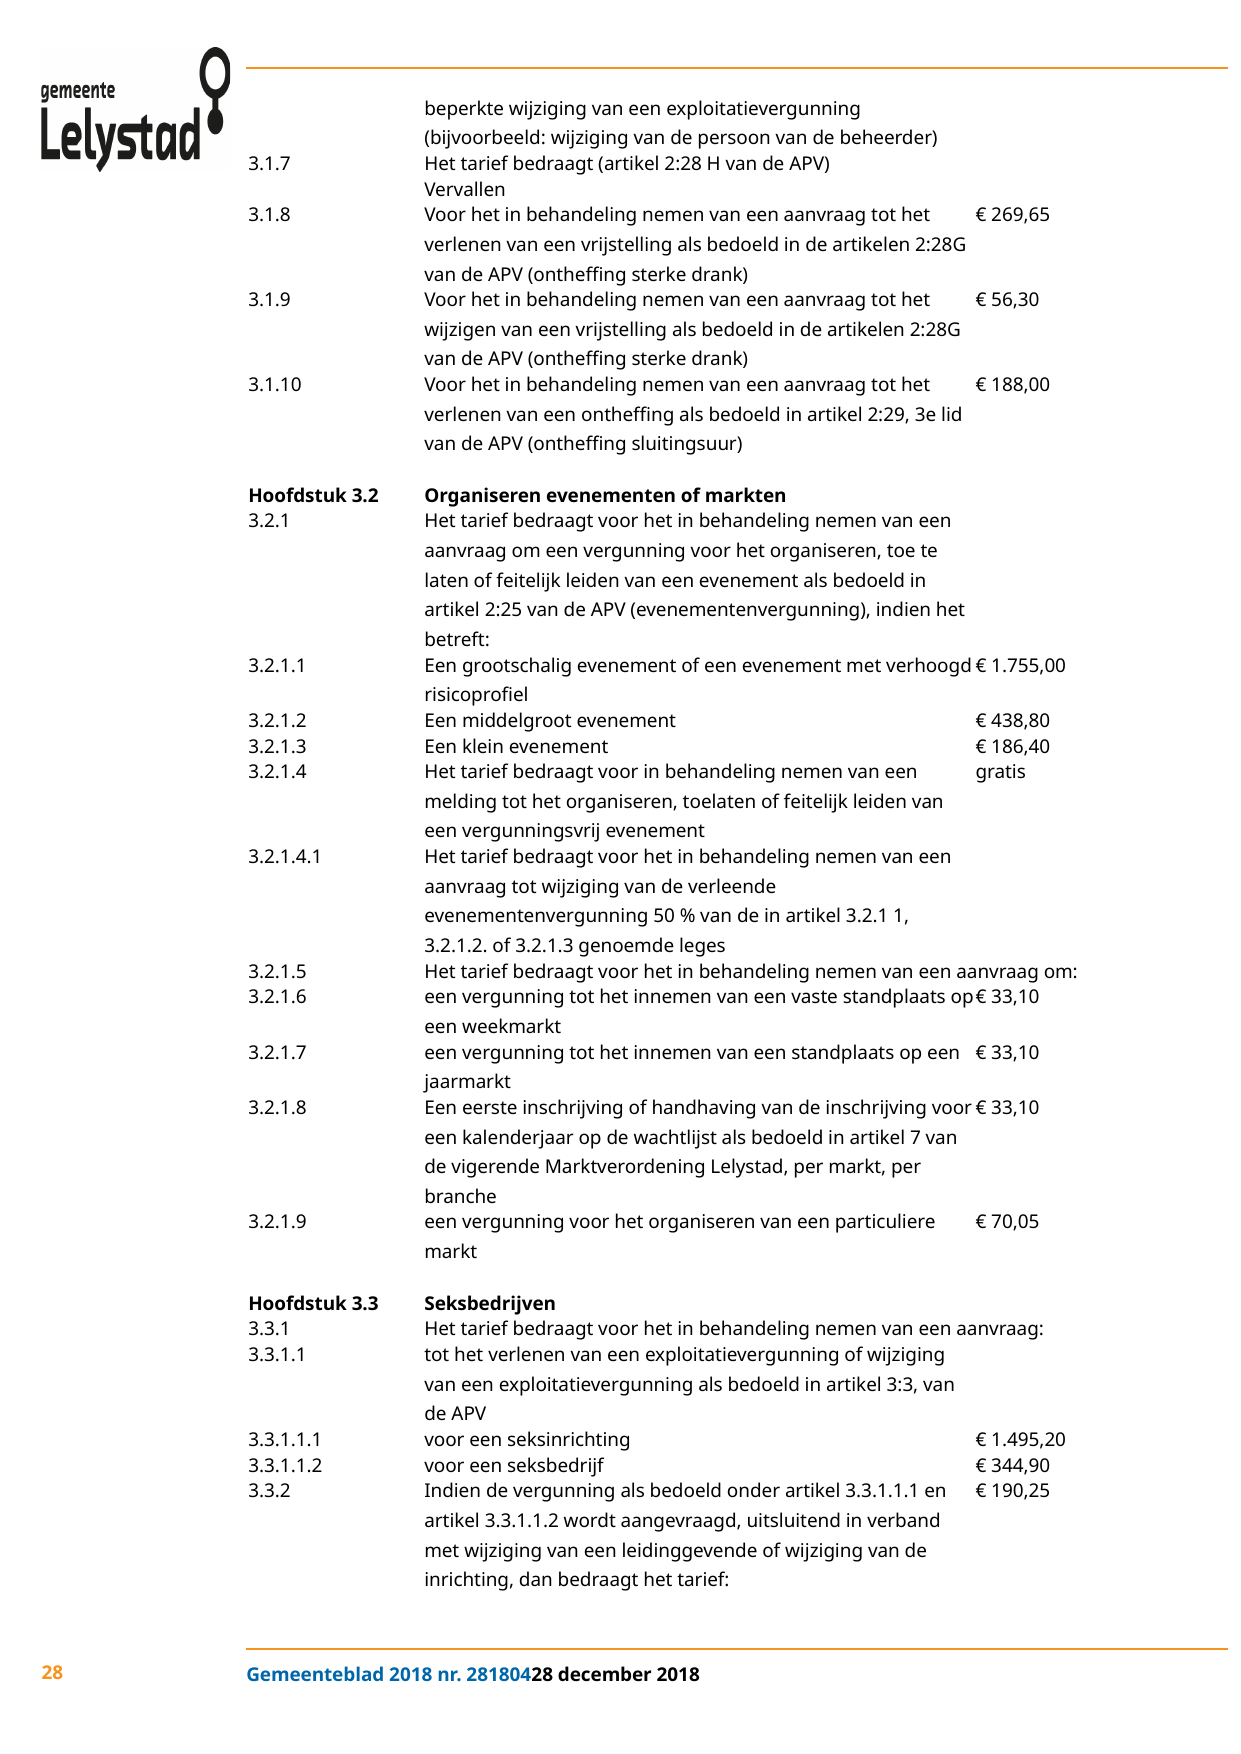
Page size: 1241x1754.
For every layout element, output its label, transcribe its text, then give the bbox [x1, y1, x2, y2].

table_cell € 438,80 [975, 707, 1152, 733]
table_cell Voor het in behandeling nemen van een aanvraag tot het verlenen van een ontheffing als bedoeld in artikel 2:29, 3e lid van de APV (ontheffing sluitingsuur) [424, 371, 975, 456]
table_cell € 33,10 [975, 984, 1152, 1039]
table_cell Seksbedrijven [424, 1290, 1152, 1316]
picture [41, 47, 231, 172]
table_cell 3.2.1.2 [248, 707, 424, 733]
table_cell [424, 1264, 975, 1290]
table_cell 3.3.1.1.2 [248, 1452, 424, 1478]
table_cell Een middelgroot evenement [424, 707, 975, 733]
table_cell 3.1.10 [248, 371, 424, 456]
table_cell 3.2.1 [248, 508, 424, 652]
table_cell een vergunning tot het innemen van een vaste standplaats op een weekmarkt [424, 984, 975, 1039]
table_cell € 1.495,20 [975, 1426, 1152, 1452]
table_cell € 56,30 [975, 286, 1152, 371]
table_cell 3.3.1.1 [248, 1341, 424, 1426]
table_cell Het tarief bedraagt voor het in behandeling nemen van een aanvraag: [424, 1316, 1152, 1341]
table_cell Het tarief bedraagt (artikel 2:28 H van de APV) [424, 150, 1152, 176]
table_cell 3.2.1.4.1 [248, 844, 424, 958]
table_cell 3.3.2 [248, 1478, 424, 1592]
table_cell € 188,00 [975, 371, 1152, 456]
table_cell € 33,10 [975, 1094, 1152, 1209]
table_cell € 344,90 [975, 1452, 1152, 1478]
table_cell 3.1.9 [248, 286, 424, 371]
table_cell [975, 95, 1152, 150]
table_cell 3.2.1.3 [248, 733, 424, 758]
table_cell Het tarief bedraagt voor in behandeling nemen van een melding tot het organiseren, toelaten of feitelijk leiden van een vergunningsvrij evenement [424, 759, 975, 843]
table_cell 3.2.1.6 [248, 984, 424, 1039]
table_cell voor een seksinrichting [424, 1426, 975, 1452]
table_cell € 269,65 [975, 202, 1152, 286]
table_cell 3.2.1.7 [248, 1039, 424, 1094]
table_cell 3.1.8 [248, 202, 424, 286]
table_cell [975, 1341, 1152, 1426]
table_cell 3.2.1.4 [248, 759, 424, 843]
table_cell een vergunning voor het organiseren van een particuliere markt [424, 1209, 975, 1264]
table_cell 3.2.1.5 [248, 958, 424, 984]
table_cell Een klein evenement [424, 733, 975, 758]
table_cell Het tarief bedraagt voor het in behandeling nemen van een aanvraag om: [424, 958, 1152, 984]
table_cell beperkte wijziging van een exploitatievergunning (bijvoorbeeld: wijziging van de persoon van de beheerder) [424, 95, 975, 150]
table_cell een vergunning tot het innemen van een standplaats op een jaarmarkt [424, 1039, 975, 1094]
table_cell [975, 176, 1152, 202]
table_cell Het tarief bedraagt voor het in behandeling nemen van een aanvraag om een vergunning voor het organiseren, toe te laten of feitelijk leiden van een evenement als bedoeld in artikel 2:25 van de APV (evenementenvergunning), indien het betreft: [424, 508, 975, 652]
table_cell Organiseren evenementen of markten [424, 482, 1152, 508]
table_cell gratis [975, 759, 1152, 843]
table_cell [424, 456, 975, 482]
table_cell Hoofdstuk 3.2 [248, 482, 424, 508]
table_cell [975, 456, 1152, 482]
table_cell [248, 456, 424, 482]
table_cell 3.3.1 [248, 1316, 424, 1341]
table_cell tot het verlenen van een exploitatievergunning of wijziging van een exploitatievergunning als bedoeld in artikel 3:3, van de APV [424, 1341, 975, 1426]
table_cell Voor het in behandeling nemen van een aanvraag tot het verlenen van een vrijstelling als bedoeld in de artikelen 2:28G van de APV (ontheffing sterke drank) [424, 202, 975, 286]
table_cell [248, 176, 424, 202]
table_cell € 186,40 [975, 733, 1152, 758]
table_cell Voor het in behandeling nemen van een aanvraag tot het wijzigen van een vrijstelling als bedoeld in de artikelen 2:28G van de APV (ontheffing sterke drank) [424, 286, 975, 371]
table_cell Indien de vergunning als bedoeld onder artikel 3.3.1.1.1 en artikel 3.3.1.1.2 wordt aangevraagd, uitsluitend in verband met wijziging van een leidinggevende of wijziging van de inrichting, dan bedraagt het tarief: [424, 1478, 975, 1592]
table_cell 3.2.1.9 [248, 1209, 424, 1264]
table_cell 3.2.1.1 [248, 652, 424, 707]
table_cell [975, 508, 1152, 652]
table_cell voor een seksbedrijf [424, 1452, 975, 1478]
table_cell [248, 95, 424, 150]
table_cell [248, 1264, 424, 1290]
table_cell Vervallen [424, 176, 975, 202]
table_cell Het tarief bedraagt voor het in behandeling nemen van een aanvraag tot wijziging van de verleende evenementenvergunning 50 % van de in artikel 3.2.1 1, 3.2.1.2. of 3.2.1.3 genoemde leges [424, 844, 975, 958]
table_cell € 1.755,00 [975, 652, 1152, 707]
table_cell Hoofdstuk 3.3 [248, 1290, 424, 1316]
table_cell Een eerste inschrijving of handhaving van de inschrijving voor een kalenderjaar op de wachtlijst als bedoeld in artikel 7 van de vigerende Marktverordening Lelystad, per markt, per branche [424, 1094, 975, 1209]
table_cell [975, 1264, 1152, 1290]
table_cell 3.1.7 [248, 150, 424, 176]
table_cell 3.2.1.8 [248, 1094, 424, 1209]
table_cell Een grootschalig evenement of een evenement met verhoogd risicoprofiel [424, 652, 975, 707]
table_cell € 70,05 [975, 1209, 1152, 1264]
table_cell € 33,10 [975, 1039, 1152, 1094]
table_cell € 190,25 [975, 1478, 1152, 1592]
table_cell 3.3.1.1.1 [248, 1426, 424, 1452]
table_cell [975, 844, 1152, 958]
